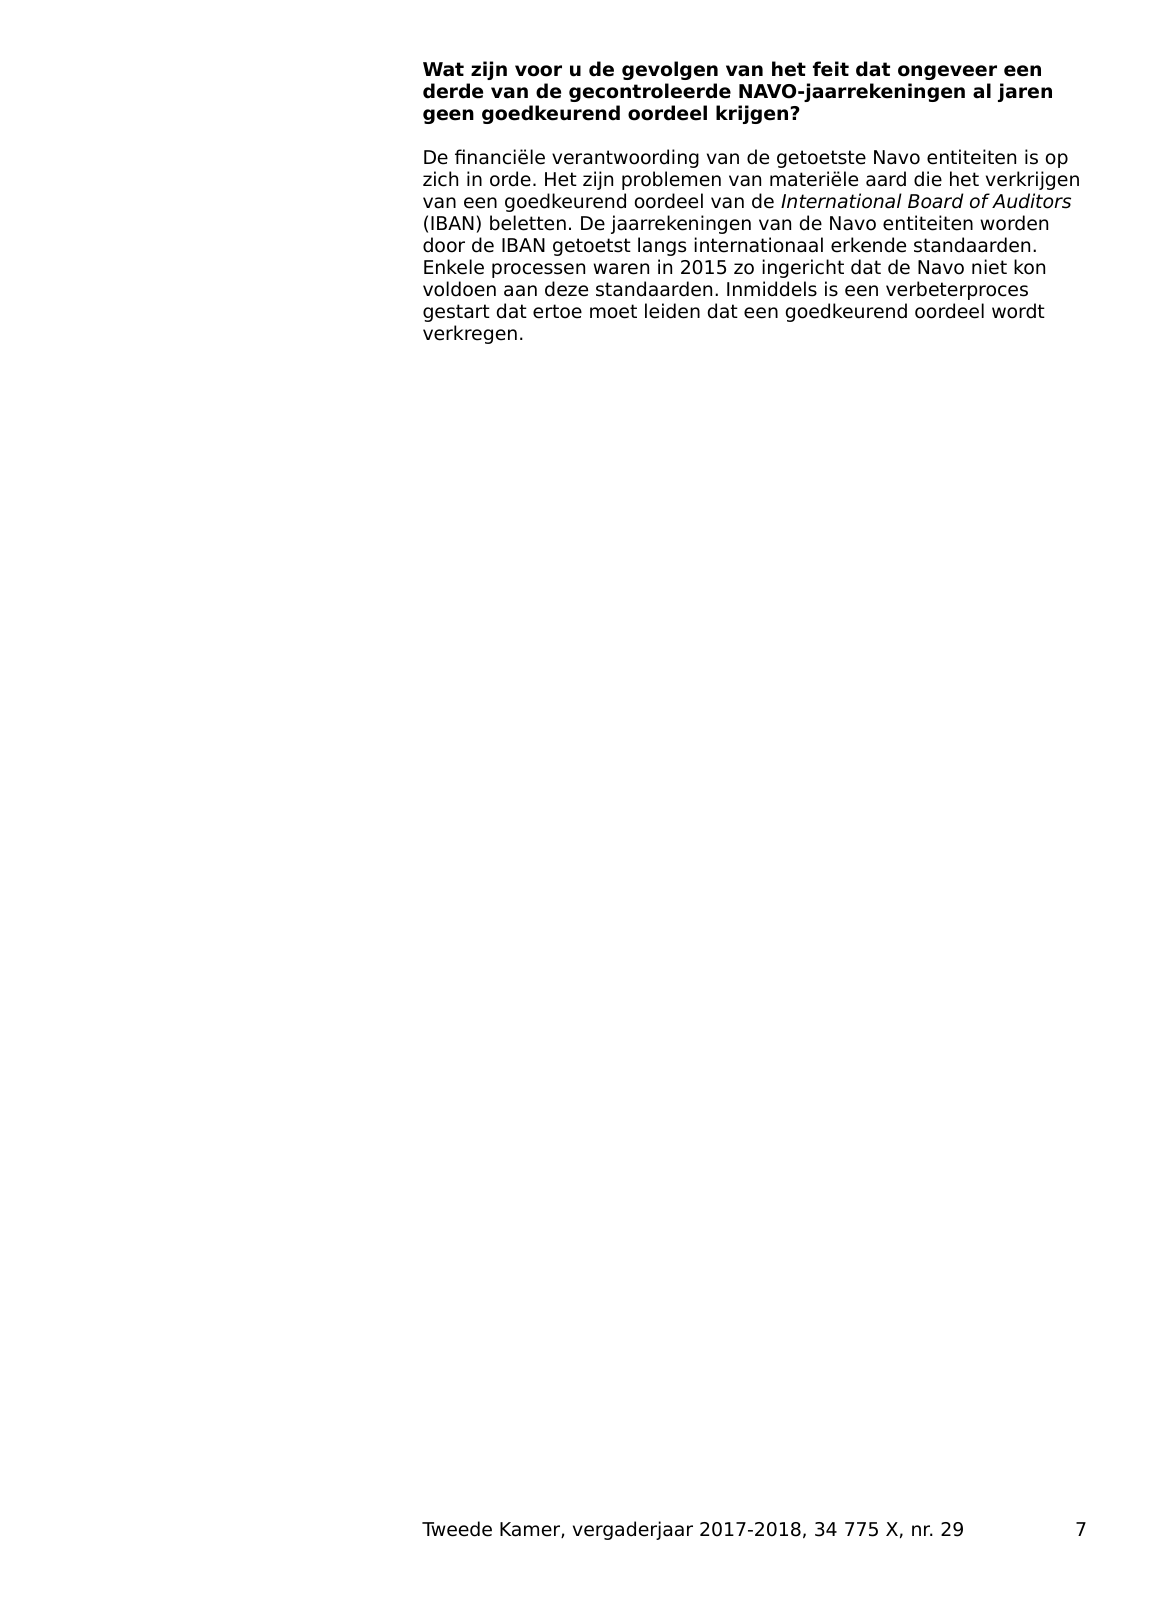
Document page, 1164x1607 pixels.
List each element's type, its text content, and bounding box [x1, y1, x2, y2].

text De financiële verantwoording van de getoetste Navo entiteiten is op zich in orde. Het zijn problemen van materiële aard die het verkrijgen van een goedkeurend oordeel van de International Board of Auditors (IBAN) beletten. De jaarrekeningen van de Navo entiteiten worden door de IBAN getoetst langs internationaal erkende standaarden. Enkele processen waren in 2015 zo ingericht dat de Navo niet kon voldoen aan deze standaarden. Inmiddels is een verbeterproces gestart dat ertoe moet leiden dat een goedkeurend oordeel wordt verkregen. [422, 147, 1087, 345]
text Wat zijn voor u de gevolgen van het feit dat ongeveer een derde van de gecontroleerde NAVO-jaarrekeningen al jaren geen goedkeurend oordeel krijgen? [422, 59, 1087, 125]
